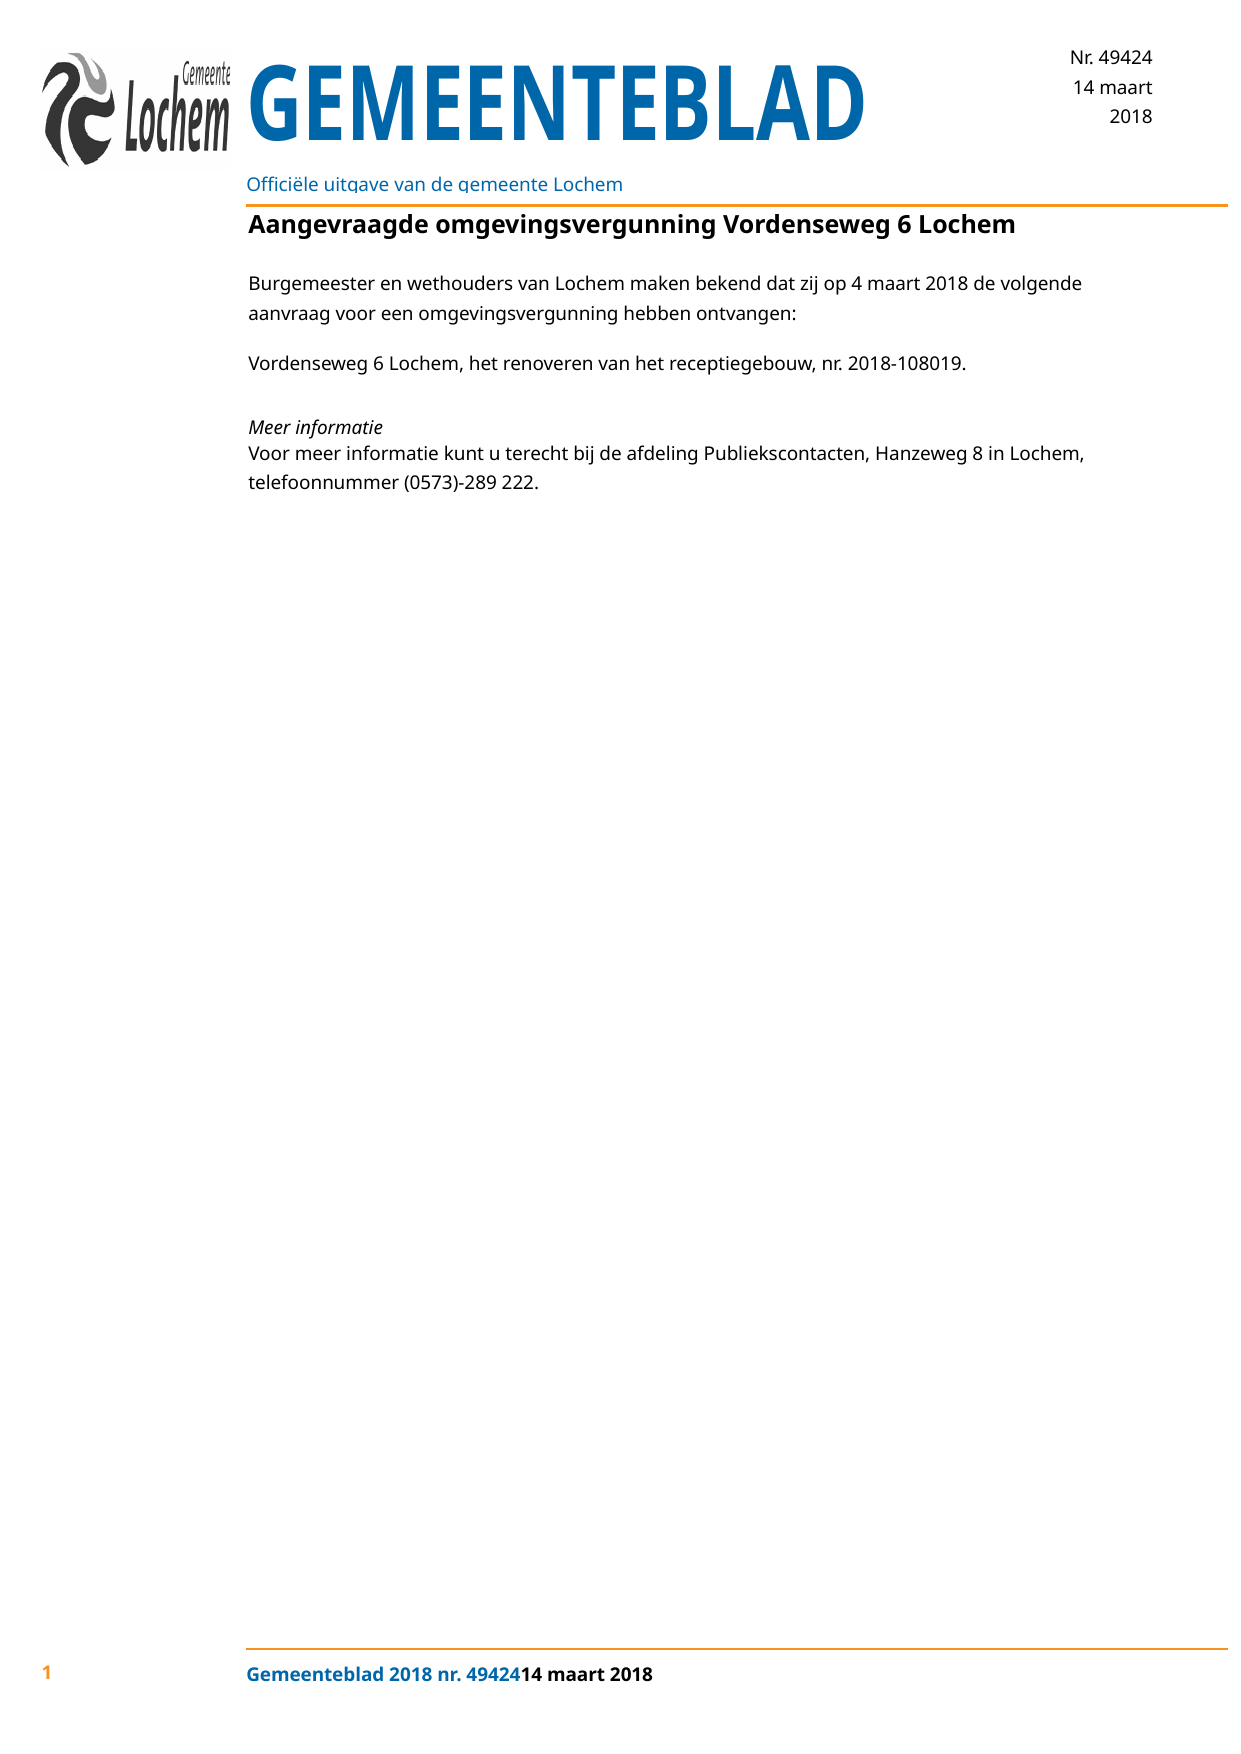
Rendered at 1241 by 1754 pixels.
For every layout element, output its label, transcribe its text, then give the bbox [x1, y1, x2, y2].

text Burgemeester en wethouders van Lochem maken bekend dat zij op 4 maart 2018 de volgende aanvraag voor een omgevingsvergunning hebben ontvangen: [248, 270, 1152, 326]
text Aangevraagde omgevingsvergunning Vordenseweg 6 Lochem [248, 207, 1152, 241]
text Voor meer informatie kunt u terecht bij de afdeling Publiekscontacten, Hanzeweg 8 in Lochem, telefoonnummer (0573)-289 222. [248, 440, 1152, 495]
text Vordenseweg 6 Lochem, het renoveren van het receptiegebouw, nr. 2018-108019. [248, 350, 1152, 376]
picture [41, 47, 231, 172]
text Meer informatie [248, 414, 1152, 440]
